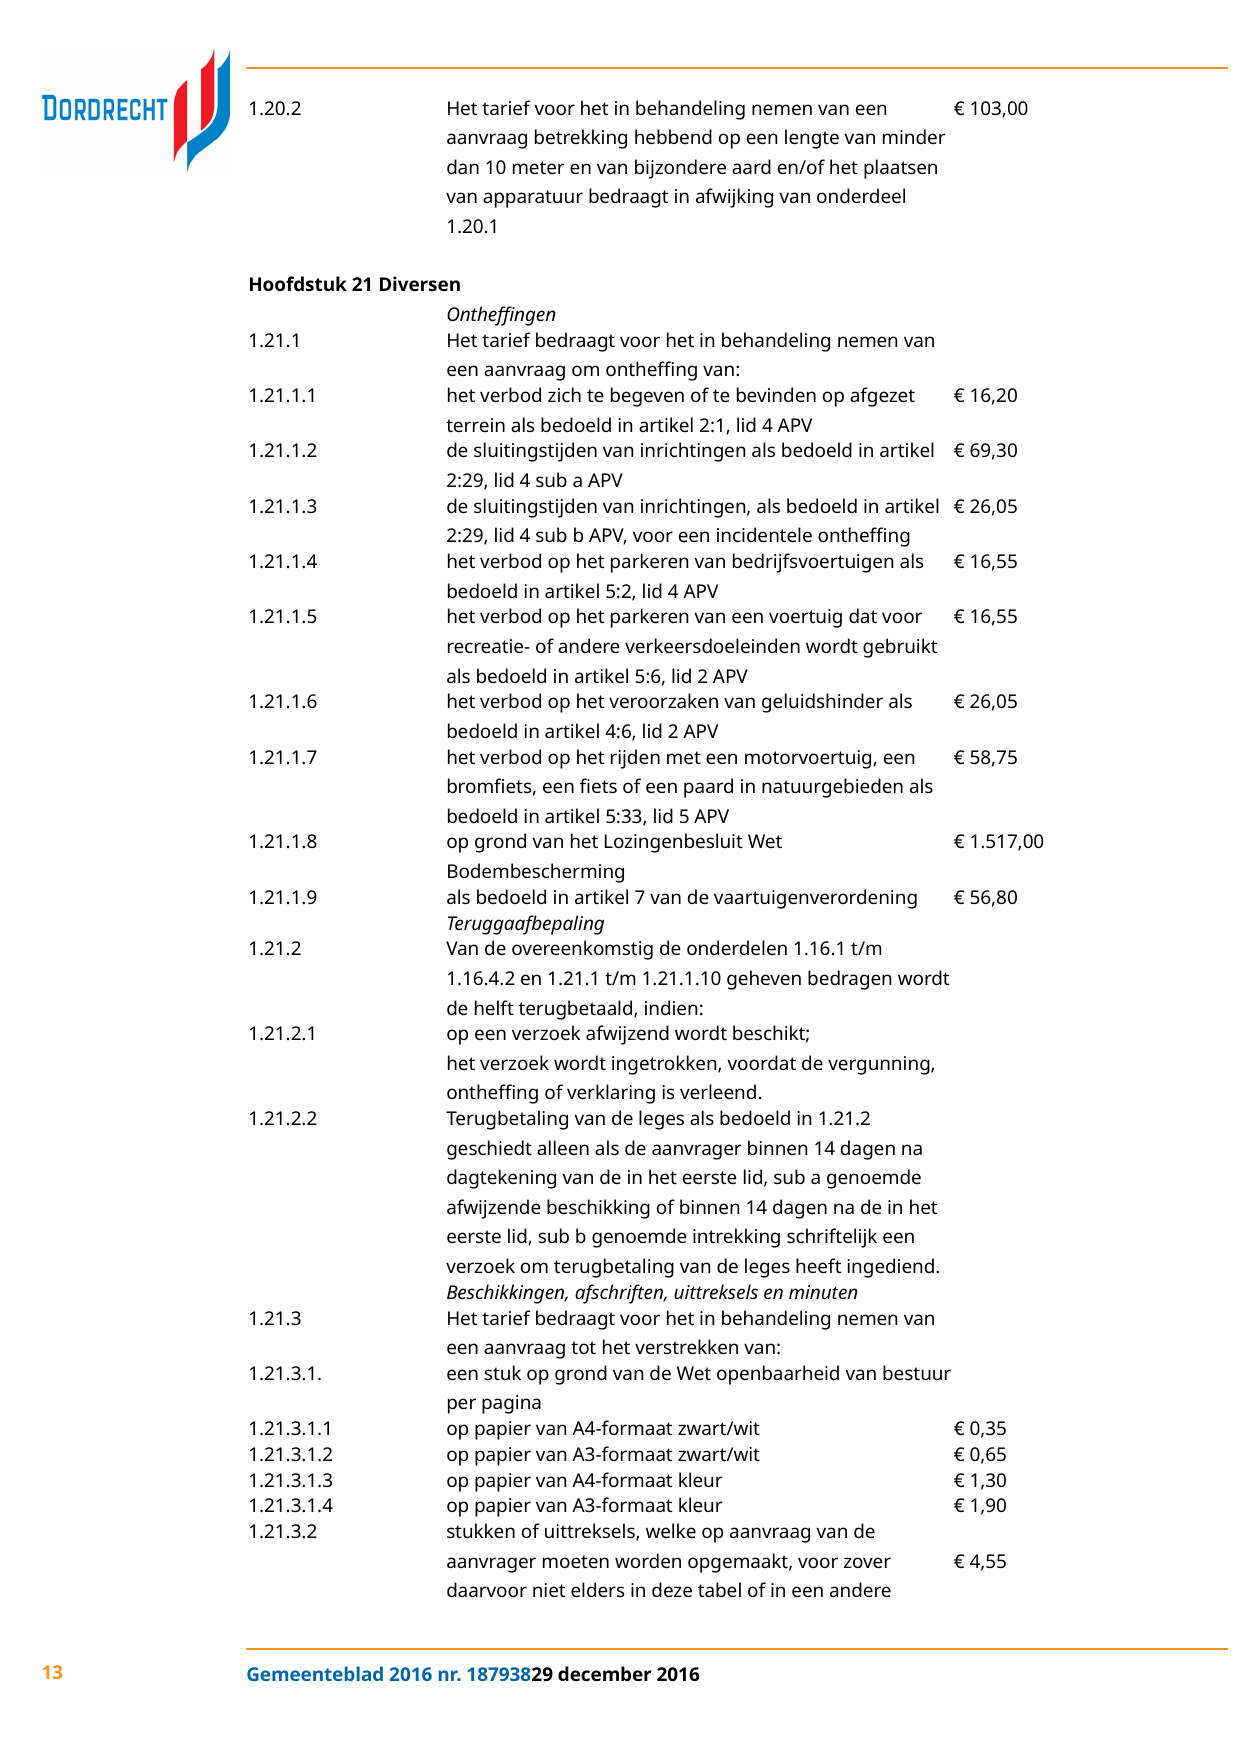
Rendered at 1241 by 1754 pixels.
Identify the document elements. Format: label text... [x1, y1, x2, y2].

table_cell 1.21.1.3 [248, 493, 446, 548]
table_cell [248, 1279, 446, 1305]
table_cell 1.21.3 [248, 1305, 446, 1360]
table_cell € 69,30 [954, 438, 1152, 493]
table_cell 1.21.1.7 [248, 744, 446, 829]
table_cell op papier van A4-formaat kleur [446, 1467, 954, 1492]
table_cell [954, 910, 1152, 936]
table_cell 1.21.3.1.3 [248, 1467, 446, 1492]
table_cell [954, 1020, 1152, 1105]
table_cell € 1,90 [954, 1493, 1152, 1518]
table_cell als bedoeld in artikel 7 van de vaartuigenverordening [446, 884, 954, 910]
table_cell € 16,55 [954, 548, 1152, 604]
table_cell de sluitingstijden van inrichtingen, als bedoeld in artikel 2:29, lid 4 sub b APV, voor een incidentele ontheffing [446, 493, 954, 548]
table_cell Het tarief bedraagt voor het in behandeling nemen van een aanvraag om ontheffing van: [446, 327, 954, 382]
table_cell een stuk op grond van de Wet openbaarheid van bestuur per pagina [446, 1360, 954, 1415]
table_cell 1.21.3.1. [248, 1360, 446, 1415]
picture [41, 47, 231, 172]
table_cell [954, 1279, 1152, 1305]
table_cell [248, 910, 446, 936]
table_cell [954, 1105, 1152, 1279]
table_cell 1.21.3.1.1 [248, 1415, 446, 1441]
table_cell 1.21.2.1 [248, 1020, 446, 1105]
table_cell 1.21.1.5 [248, 604, 446, 688]
table_cell op papier van A3-formaat kleur [446, 1493, 954, 1518]
table_cell Het tarief voor het in behandeling nemen van een aanvraag betrekking hebbend op een lengte van minder dan 10 meter en van bijzondere aard en/of het plaatsen van apparatuur bedraagt in afwijking van onderdeel 1.20.1 [446, 95, 954, 239]
table_header [248, 301, 446, 327]
table_cell € 56,80 [954, 884, 1152, 910]
table_cell 1.21.1.9 [248, 884, 446, 910]
table_cell € 0,65 [954, 1441, 1152, 1467]
table_header Ontheffingen [446, 301, 954, 327]
table_cell [954, 1305, 1152, 1360]
table_cell € 0,35 [954, 1415, 1152, 1441]
table_cell € 16,20 [954, 383, 1152, 438]
table_cell € 1,30 [954, 1467, 1152, 1492]
table_cell op papier van A3-formaat zwart/wit [446, 1441, 954, 1467]
table_cell € 26,05 [954, 689, 1152, 744]
table_cell 1.21.3.2 [248, 1518, 446, 1603]
table_cell Van de overeenkomstig de onderdelen 1.16.1 t/m 1.16.4.2 en 1.21.1 t/m 1.21.1.10 geheven bedragen wordt de helft terugbetaald, indien: [446, 936, 954, 1020]
text Hoofdstuk 21 Diversen [248, 272, 1152, 297]
table_cell 1.21.1.2 [248, 438, 446, 493]
table_cell € 26,05 [954, 493, 1152, 548]
table_cell € 4,55 [954, 1518, 1152, 1603]
table_cell 1.21.1.8 [248, 829, 446, 884]
table_cell stukken of uittreksels, welke op aanvraag van de aanvrager moeten worden opgemaakt, voor zover daarvoor niet elders in deze tabel of in een andere [446, 1518, 954, 1603]
table_cell Teruggaafbepaling [446, 910, 954, 936]
table_cell Beschikkingen, afschriften, uittreksels en minuten [446, 1279, 954, 1305]
table_cell de sluitingstijden van inrichtingen als bedoeld in artikel 2:29, lid 4 sub a APV [446, 438, 954, 493]
table_cell € 16,55 [954, 604, 1152, 688]
table_cell 1.21.1.1 [248, 383, 446, 438]
table_cell 1.20.2 [248, 95, 446, 239]
table_cell 1.21.1.6 [248, 689, 446, 744]
table_header [954, 301, 1152, 327]
table_cell [954, 1360, 1152, 1415]
table_cell € 58,75 [954, 744, 1152, 829]
table_cell Het tarief bedraagt voor het in behandeling nemen van een aanvraag tot het verstrekken van: [446, 1305, 954, 1360]
table_cell 1.21.2 [248, 936, 446, 1020]
table_cell het verbod op het veroorzaken van geluidshinder als bedoeld in artikel 4:6, lid 2 APV [446, 689, 954, 744]
table_cell op papier van A4-formaat zwart/wit [446, 1415, 954, 1441]
table_cell € 1.517,00 [954, 829, 1152, 884]
table_cell het verbod zich te begeven of te bevinden op afgezet terrein als bedoeld in artikel 2:1, lid 4 APV [446, 383, 954, 438]
table_cell 1.21.1 [248, 327, 446, 382]
table_cell op een verzoek afwijzend wordt beschikt; het verzoek wordt ingetrokken, voordat de vergunning, ontheffing of verklaring is verleend. [446, 1020, 954, 1105]
table_cell het verbod op het parkeren van een voertuig dat voor recreatie- of andere verkeersdoeleinden wordt gebruikt als bedoeld in artikel 5:6, lid 2 APV [446, 604, 954, 688]
table_cell 1.21.3.1.2 [248, 1441, 446, 1467]
table_cell 1.21.3.1.4 [248, 1493, 446, 1518]
table_cell Terugbetaling van de leges als bedoeld in 1.21.2 geschiedt alleen als de aanvrager binnen 14 dagen na dagtekening van de in het eerste lid, sub a genoemde afwijzende beschikking of binnen 14 dagen na de in het eerste lid, sub b genoemde intrekking schriftelijk een verzoek om terugbetaling van de leges heeft ingediend. [446, 1105, 954, 1279]
table_cell het verbod op het parkeren van bedrijfsvoertuigen als bedoeld in artikel 5:2, lid 4 APV [446, 548, 954, 604]
table_cell [954, 936, 1152, 1020]
table_cell 1.21.1.4 [248, 548, 446, 604]
table_cell het verbod op het rijden met een motorvoertuig, een bromfiets, een fiets of een paard in natuurgebieden als bedoeld in artikel 5:33, lid 5 APV [446, 744, 954, 829]
table_cell op grond van het Lozingenbesluit Wet Bodembescherming [446, 829, 954, 884]
table_cell € 103,00 [954, 95, 1152, 239]
table_cell [954, 327, 1152, 382]
table_cell 1.21.2.2 [248, 1105, 446, 1279]
